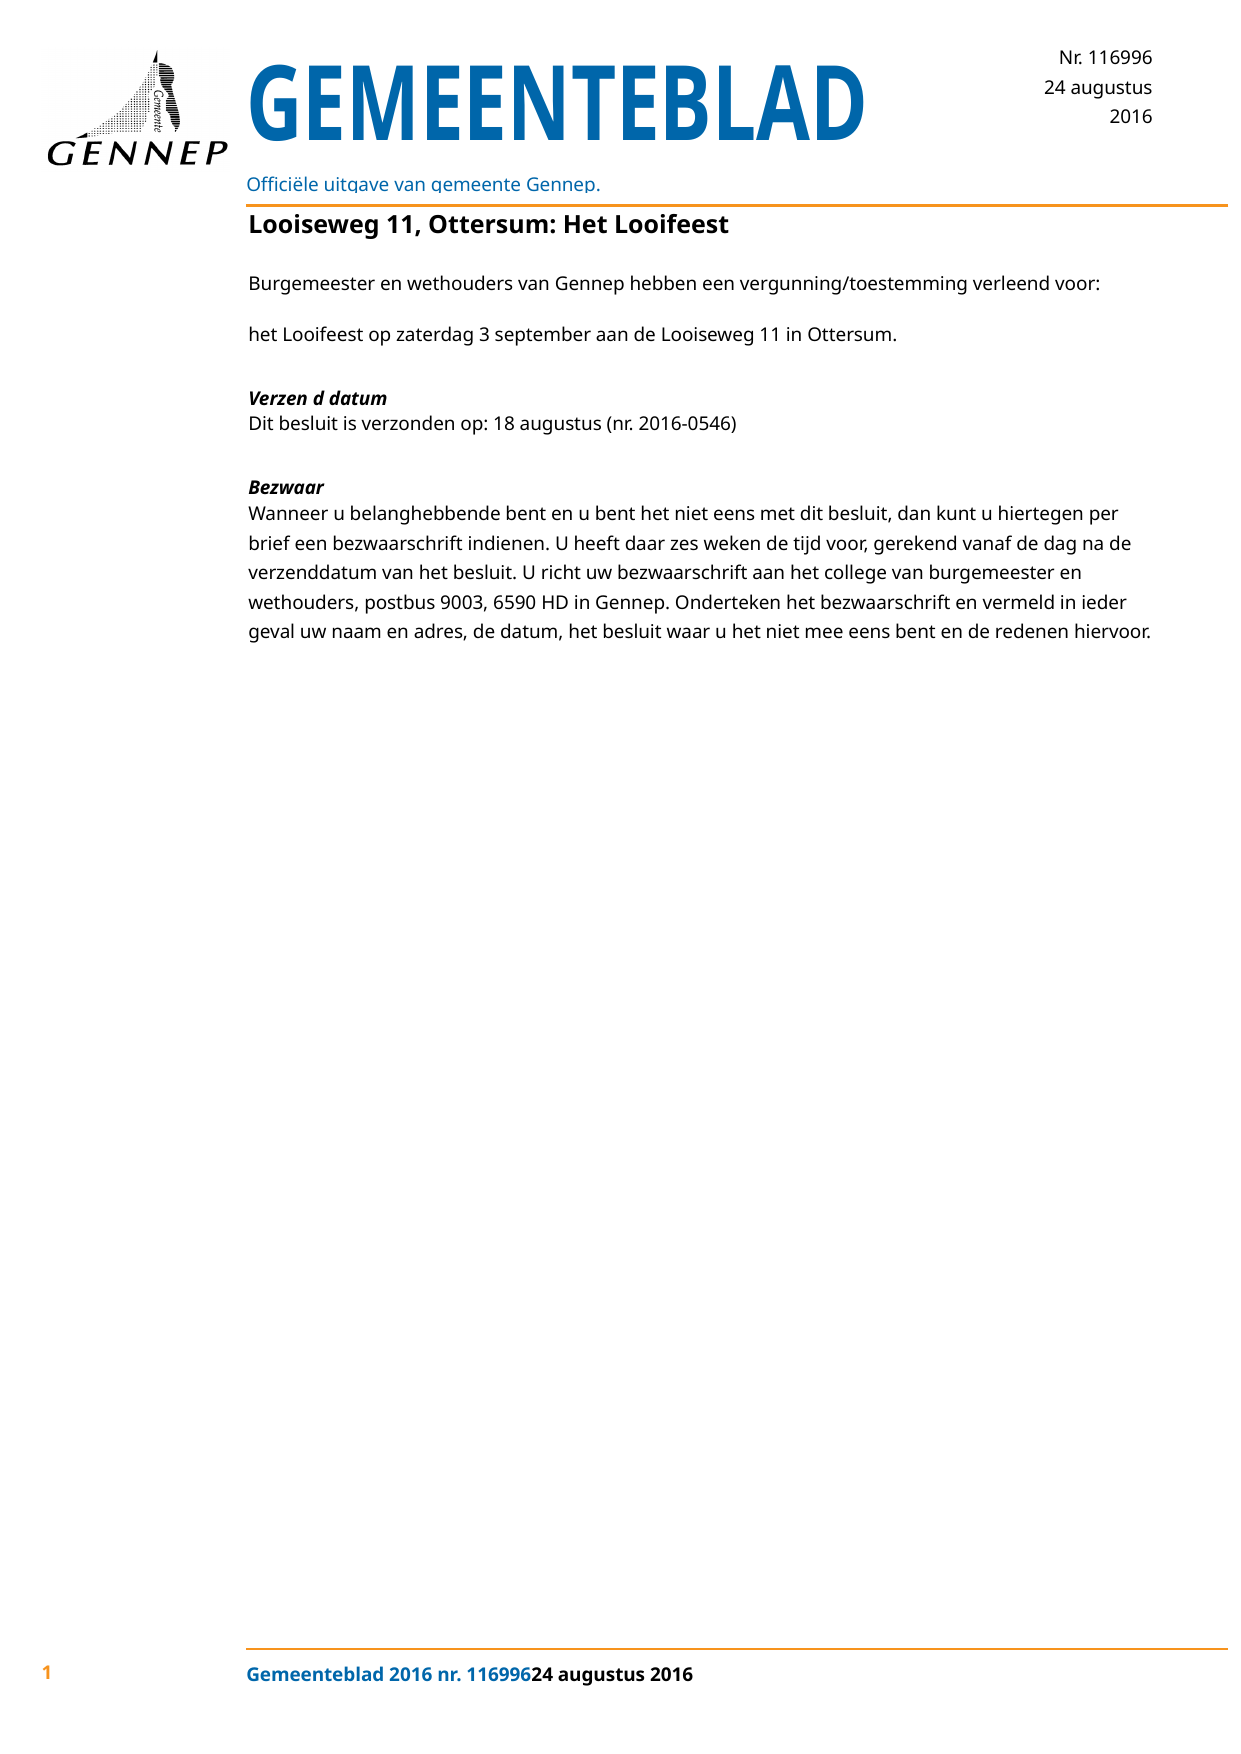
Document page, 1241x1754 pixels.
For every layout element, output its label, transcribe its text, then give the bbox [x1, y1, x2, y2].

text Dit besluit is verzonden op: 18 augustus (nr. 2016-0546) [248, 410, 1152, 436]
text Verzen d datum [248, 385, 1152, 410]
text Looiseweg 11, Ottersum: Het Looifeest [248, 207, 1152, 241]
picture [41, 47, 231, 172]
text Wanneer u belanghebbende bent en u bent het niet eens met dit besluit, dan kunt u hiertegen per brief een bezwaarschrift indienen. U heeft daar zes weken de tijd voor, gerekend vanaf de dag na de verzenddatum van het besluit. U richt uw bezwaarschrift aan het college van burgemeester en wethouders, postbus 9003, 6590 HD in Gennep. Onderteken het bezwaarschrift en vermeld in ieder geval uw naam en adres, de datum, het besluit waar u het niet mee eens bent en de redenen hiervoor. [248, 500, 1152, 644]
text Burgemeester en wethouders van Gennep hebben een vergunning/toestemming verleend voor: [248, 270, 1152, 296]
text Bezwaar [248, 474, 1152, 500]
text het Looifeest op zaterdag 3 september aan de Looiseweg 11 in Ottersum. [248, 321, 1152, 346]
